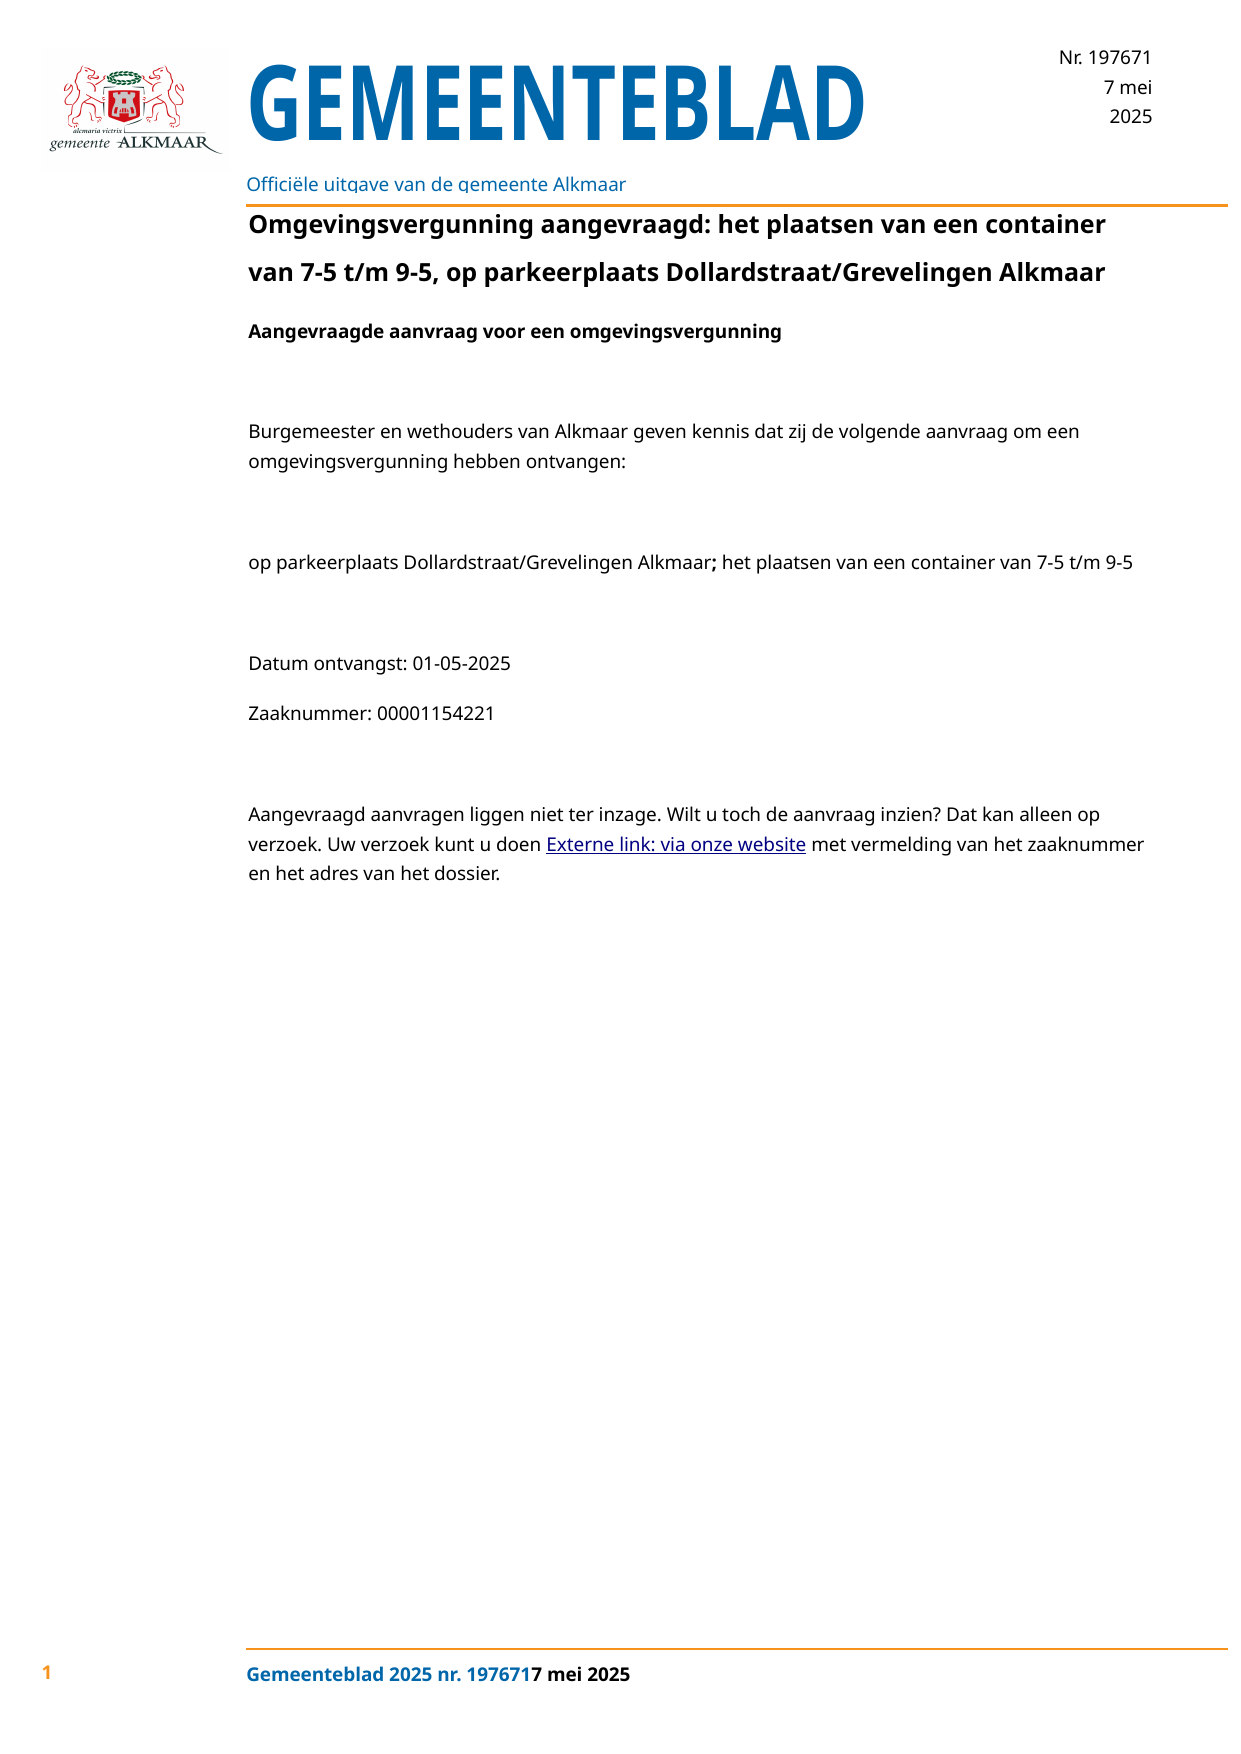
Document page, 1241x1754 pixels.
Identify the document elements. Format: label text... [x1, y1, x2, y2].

text Datum ontvangst: 01-05-2025 [248, 650, 1152, 676]
text Aangevraagd aanvragen liggen niet ter inzage. Wilt u toch de aanvraag inzien? Dat kan alleen op verzoek. Uw verzoek kunt u doen Externe link: via onze website met vermelding van het zaaknummer en het adres van het dossier. [248, 801, 1152, 886]
picture [41, 47, 231, 172]
text Zaaknummer: 00001154221 [248, 700, 1152, 726]
text op parkeerplaats Dollardstraat/Grevelingen Alkmaar; het plaatsen van een container van 7-5 t/m 9-5 [248, 549, 1152, 575]
text Burgemeester en wethouders van Alkmaar geven kennis dat zij de volgende aanvraag om een omgevingsvergunning hebben ontvangen: [248, 419, 1152, 474]
text Aangevraagde aanvraag voor een omgevingsvergunning [248, 318, 1152, 344]
text Omgevingsvergunning aangevraagd: het plaatsen van een container van 7-5 t/m 9-5, op parkeerplaats Dollardstraat/Grevelingen Alkmaar [248, 207, 1152, 288]
